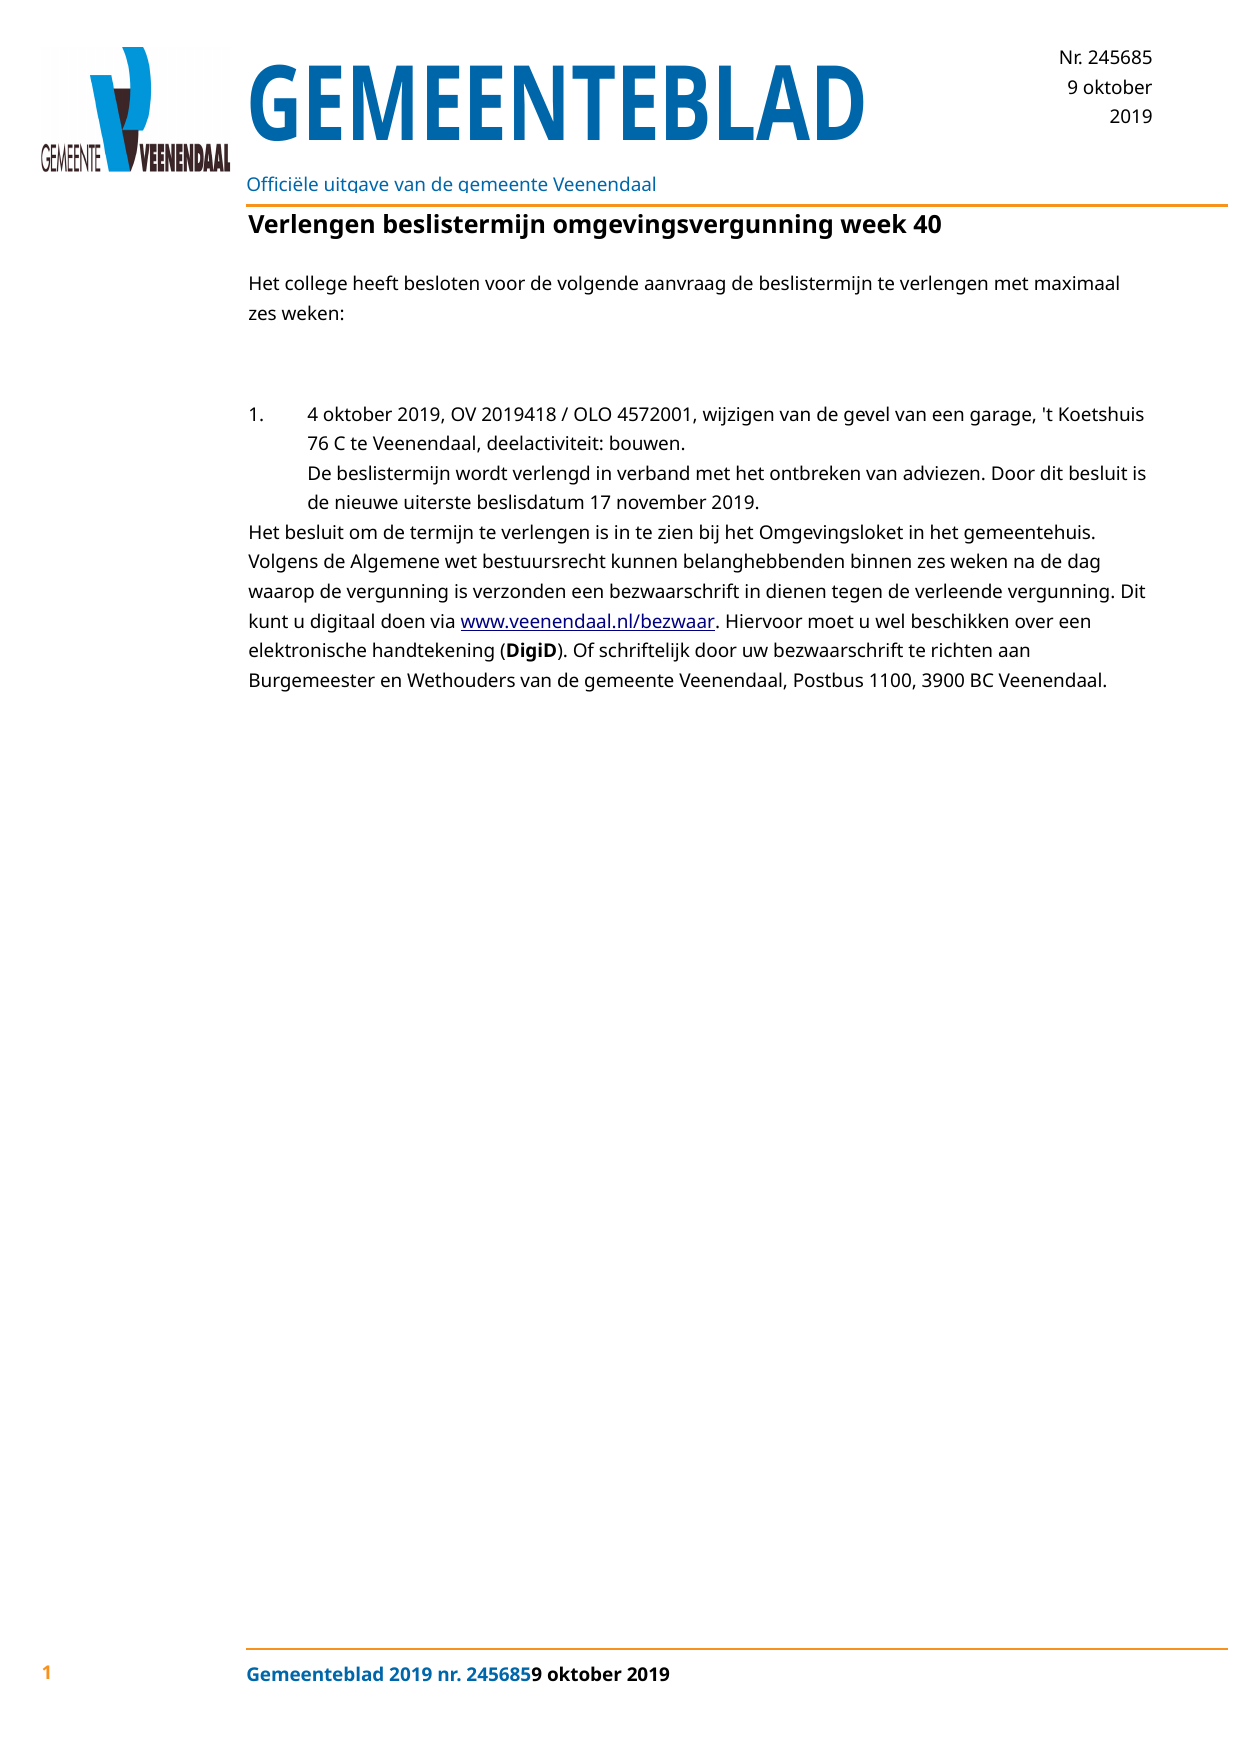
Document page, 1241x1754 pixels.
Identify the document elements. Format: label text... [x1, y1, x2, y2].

text Het besluit om de termijn te verlengen is in te zien bij het Omgevingsloket in het gemeentehuis. Volgens de Algemene wet bestuursrecht kunnen belanghebbenden binnen zes weken na de dag waarop de vergunning is verzonden een bezwaarschrift in dienen tegen de verleende vergunning. Dit kunt u digitaal doen via www.veenendaal.nl/bezwaar. Hiervoor moet u wel beschikken over een elektronische handtekening (DigiD). Of schriftelijk door uw bezwaarschrift te richten aan Burgemeester en Wethouders van de gemeente Veenendaal, Postbus 1100, 3900 BC Veenendaal. [248, 519, 1152, 693]
picture [41, 47, 130, 172]
text Verlengen beslistermijn omgevingsvergunning week 40 [248, 207, 1152, 241]
picture [123, 47, 231, 172]
list 4 oktober 2019, OV 2019418 / OLO 4572001, wijzigen van de gevel van een garage, 't Koetshuis 76 C te Veenendaal, deelactiviteit: bouwen. [248, 401, 1152, 456]
list De beslistermijn wordt verlengd in verband met het ontbreken van adviezen. Door dit besluit is de nieuwe uiterste beslisdatum 17 november 2019. [248, 460, 1152, 515]
text Het college heeft besloten voor de volgende aanvraag de beslistermijn te verlengen met maximaal zes weken: [248, 270, 1152, 326]
